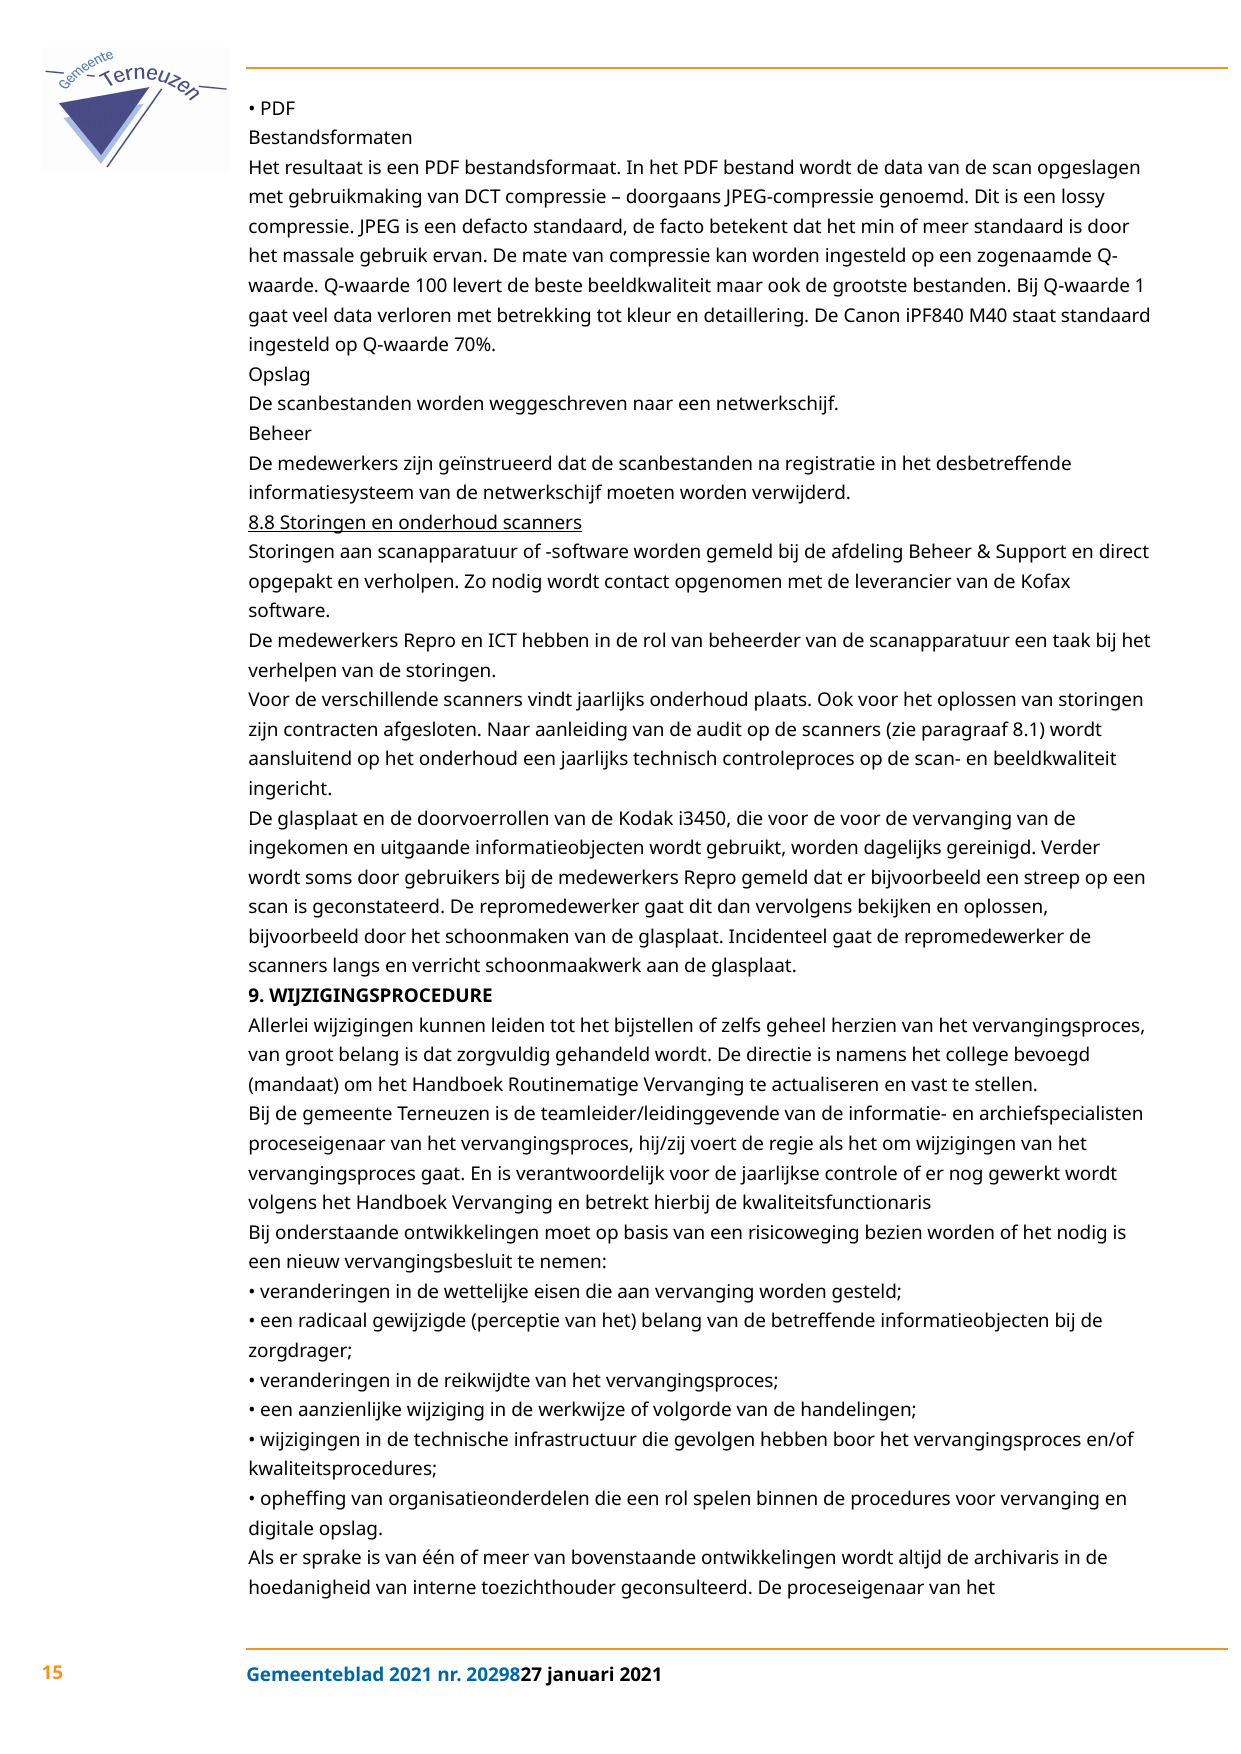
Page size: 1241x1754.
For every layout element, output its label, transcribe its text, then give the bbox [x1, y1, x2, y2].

text Als er sprake is van één of meer van bovenstaande ontwikkelingen wordt altijd de archivaris in de hoedanigheid van interne toezichthouder geconsulteerd. De proceseigenaar van het [248, 1544, 1152, 1600]
text De medewerkers zijn geïnstrueerd dat de scanbestanden na registratie in het desbetreffende informatiesysteem van de netwerkschijf moeten worden verwijderd. [248, 450, 1152, 505]
text • wijzigingen in de technische infrastructuur die gevolgen hebben boor het vervangingsproces en/of kwaliteitsprocedures; [248, 1426, 1152, 1481]
text De scanbestanden worden weggeschreven naar een netwerkschijf. [248, 391, 1152, 416]
text • PDF [248, 95, 1152, 121]
text 9. WIJZIGINGSPROCEDURE [248, 982, 1152, 1008]
text Bij de gemeente Terneuzen is de teamleider/leidinggevende van de informatie- en archiefspecialisten proceseigenaar van het vervangingsproces, hij/zij voert de regie als het om wijzigingen van het vervangingsproces gaat. En is verantwoordelijk voor de jaarlijkse controle of er nog gewerkt wordt volgens het Handboek Vervanging en betrekt hierbij de kwaliteitsfunctionaris [248, 1101, 1152, 1215]
picture [41, 47, 231, 172]
text Bij onderstaande ontwikkelingen moet op basis van een risicoweging bezien worden of het nodig is een nieuw vervangingsbesluit te nemen: [248, 1219, 1152, 1274]
text Beheer [248, 420, 1152, 446]
text Bestandsformaten [248, 124, 1152, 150]
text Allerlei wijzigingen kunnen leiden tot het bijstellen of zelfs geheel herzien van het vervangingsproces, van groot belang is dat zorgvuldig gehandeld wordt. De directie is namens het college bevoegd (mandaat) om het Handboek Routinematige Vervanging te actualiseren en vast te stellen. [248, 1012, 1152, 1097]
text • een radicaal gewijzigde (perceptie van het) belang van de betreffende informatieobjecten bij de zorgdrager; [248, 1308, 1152, 1363]
text • veranderingen in de wettelijke eisen die aan vervanging worden gesteld; [248, 1278, 1152, 1304]
text • een aanzienlijke wijziging in de werkwijze of volgorde van de handelingen; [248, 1396, 1152, 1422]
text Het resultaat is een PDF bestandsformaat. In het PDF bestand wordt de data van de scan opgeslagen met gebruikmaking van DCT compressie – doorgaans JPEG-compressie genoemd. Dit is een lossy compressie. JPEG is een defacto standaard, de facto betekent dat het min of meer standaard is door het massale gebruik ervan. De mate van compressie kan worden ingesteld op een zogenaamde Q-waarde. Q-waarde 100 levert de beste beeldkwaliteit maar ook de grootste bestanden. Bij Q-waarde 1 gaat veel data verloren met betrekking tot kleur en detaillering. De Canon iPF840 M40 staat standaard ingesteld op Q-waarde 70%. [248, 154, 1152, 357]
text Opslag [248, 361, 1152, 387]
text 8.8 Storingen en onderhoud scanners [248, 509, 1152, 535]
text De medewerkers Repro en ICT hebben in de rol van beheerder van de scanapparatuur een taak bij het verhelpen van de storingen. [248, 627, 1152, 683]
text De glasplaat en de doorvoerrollen van de Kodak i3450, die voor de voor de vervanging van de ingekomen en uitgaande informatieobjecten wordt gebruikt, worden dagelijks gereinigd. Verder wordt soms door gebruikers bij de medewerkers Repro gemeld dat er bijvoorbeeld een streep op een scan is geconstateerd. De repromedewerker gaat dit dan vervolgens bekijken en oplossen, bijvoorbeeld door het schoonmaken van de glasplaat. Incidenteel gaat de repromedewerker de scanners langs en verricht schoonmaakwerk aan de glasplaat. [248, 805, 1152, 978]
text • opheffing van organisatieonderdelen die een rol spelen binnen de procedures voor vervanging en digitale opslag. [248, 1485, 1152, 1541]
text Storingen aan scanapparatuur of -software worden gemeld bij de afdeling Beheer & Support en direct opgepakt en verholpen. Zo nodig wordt contact opgenomen met de leverancier van de Kofax software. [248, 538, 1152, 623]
text Voor de verschillende scanners vindt jaarlijks onderhoud plaats. Ook voor het oplossen van storingen zijn contracten afgesloten. Naar aanleiding van de audit op de scanners (zie paragraaf 8.1) wordt aansluitend op het onderhoud een jaarlijks technisch controleproces op de scan- en beeldkwaliteit ingericht. [248, 686, 1152, 801]
text • veranderingen in de reikwijdte van het vervangingsproces; [248, 1367, 1152, 1393]
